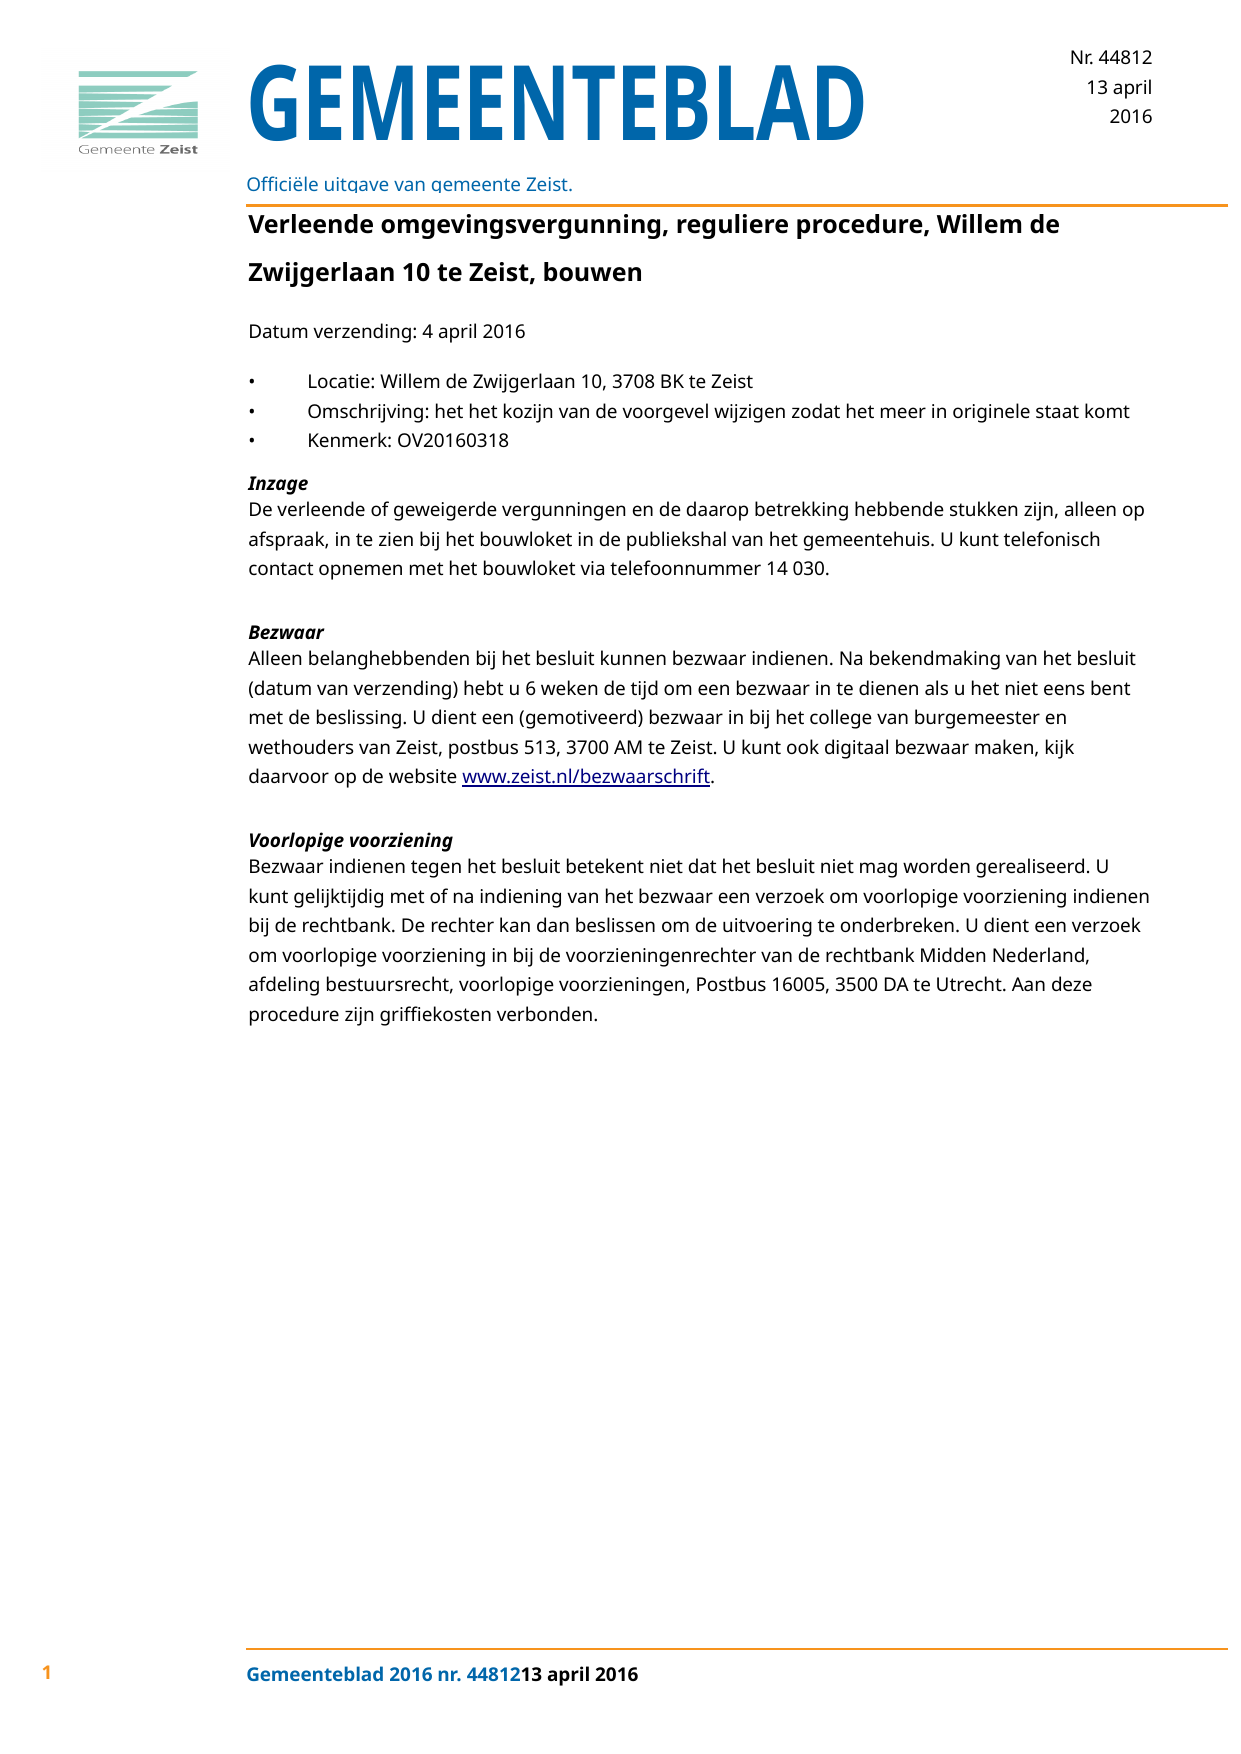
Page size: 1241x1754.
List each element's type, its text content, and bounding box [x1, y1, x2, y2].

text Voorlopige voorziening [248, 827, 1152, 853]
text Inzage [248, 471, 1152, 496]
text Alleen belanghebbenden bij het besluit kunnen bezwaar indienen. Na bekendmaking van het besluit (datum van verzending) hebt u 6 weken de tijd om een bezwaar in te dienen als u het niet eens bent met de beslissing. U dient een (gemotiveerd) bezwaar in bij het college van burgemeester en wethouders van Zeist, postbus 513, 3700 AM te Zeist. U kunt ook digitaal bezwaar maken, kijk daarvoor op de website www.zeist.nl/bezwaarschrift. [248, 645, 1152, 789]
list Kenmerk: OV20160318 [248, 427, 1152, 453]
list Locatie: Willem de Zwijgerlaan 10, 3708 BK te Zeist [248, 368, 1152, 394]
list Omschrijving: het het kozijn van de voorgevel wijzigen zodat het meer in originele staat komt [248, 398, 1152, 424]
picture [41, 47, 231, 172]
text Bezwaar [248, 619, 1152, 645]
text Verleende omgevingsvergunning, reguliere procedure, Willem de Zwijgerlaan 10 te Zeist, bouwen [248, 207, 1152, 288]
text Bezwaar indienen tegen het besluit betekent niet dat het besluit niet mag worden gerealiseerd. U kunt gelijktijdig met of na indiening van het bezwaar een verzoek om voorlopige voorziening indienen bij de rechtbank. De rechter kan dan beslissen om de uitvoering te onderbreken. U dient een verzoek om voorlopige voorziening in bij de voorzieningenrechter van de rechtbank Midden Nederland, afdeling bestuursrecht, voorlopige voorzieningen, Postbus 16005, 3500 DA te Utrecht. Aan deze procedure zijn griffiekosten verbonden. [248, 853, 1152, 1027]
text De verleende of geweigerde vergunningen en de daarop betrekking hebbende stukken zijn, alleen op afspraak, in te zien bij het bouwloket in de publiekshal van het gemeentehuis. U kunt telefonisch contact opnemen met het bouwloket via telefoonnummer 14 030. [248, 496, 1152, 581]
text Datum verzending: 4 april 2016 [248, 318, 1152, 344]
